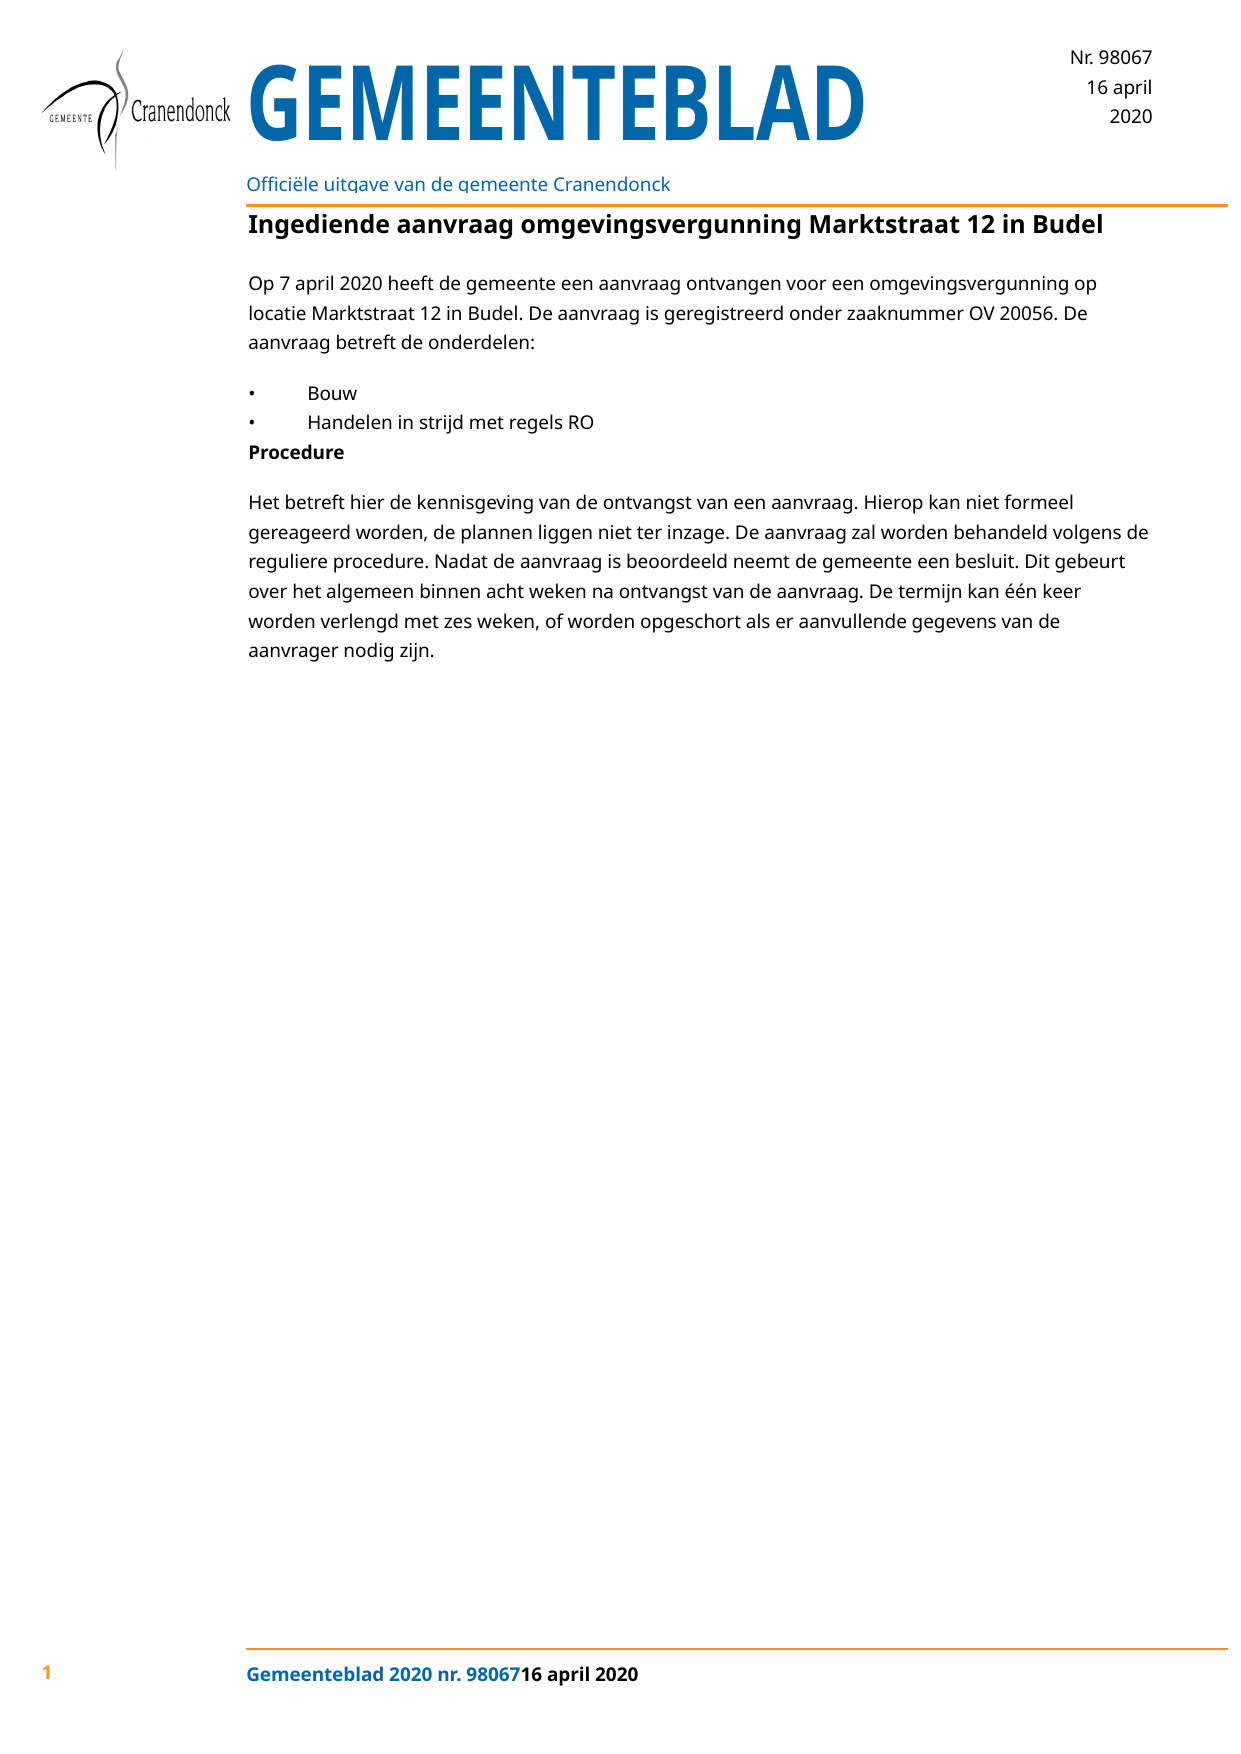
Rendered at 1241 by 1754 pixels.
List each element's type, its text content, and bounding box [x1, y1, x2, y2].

picture [41, 47, 231, 172]
text Ingediende aanvraag omgevingsvergunning Marktstraat 12 in Budel [248, 207, 1152, 241]
text Op 7 april 2020 heeft de gemeente een aanvraag ontvangen voor een omgevingsvergunning op locatie Marktstraat 12 in Budel. De aanvraag is geregistreerd onder zaaknummer OV 20056. De aanvraag betreft de onderdelen: [248, 270, 1152, 355]
list Handelen in strijd met regels RO [248, 409, 1152, 435]
list Bouw [248, 380, 1152, 406]
text Procedure [248, 439, 1152, 465]
text Het betreft hier de kennisgeving van de ontvangst van een aanvraag. Hierop kan niet formeel gereageerd worden, de plannen liggen niet ter inzage. De aanvraag zal worden behandeld volgens de reguliere procedure. Nadat de aanvraag is beoordeeld neemt de gemeente een besluit. Dit gebeurt over het algemeen binnen acht weken na ontvangst van de aanvraag. De termijn kan één keer worden verlengd met zes weken, of worden opgeschort als er aanvullende gegevens van de aanvrager nodig zijn. [248, 489, 1152, 663]
